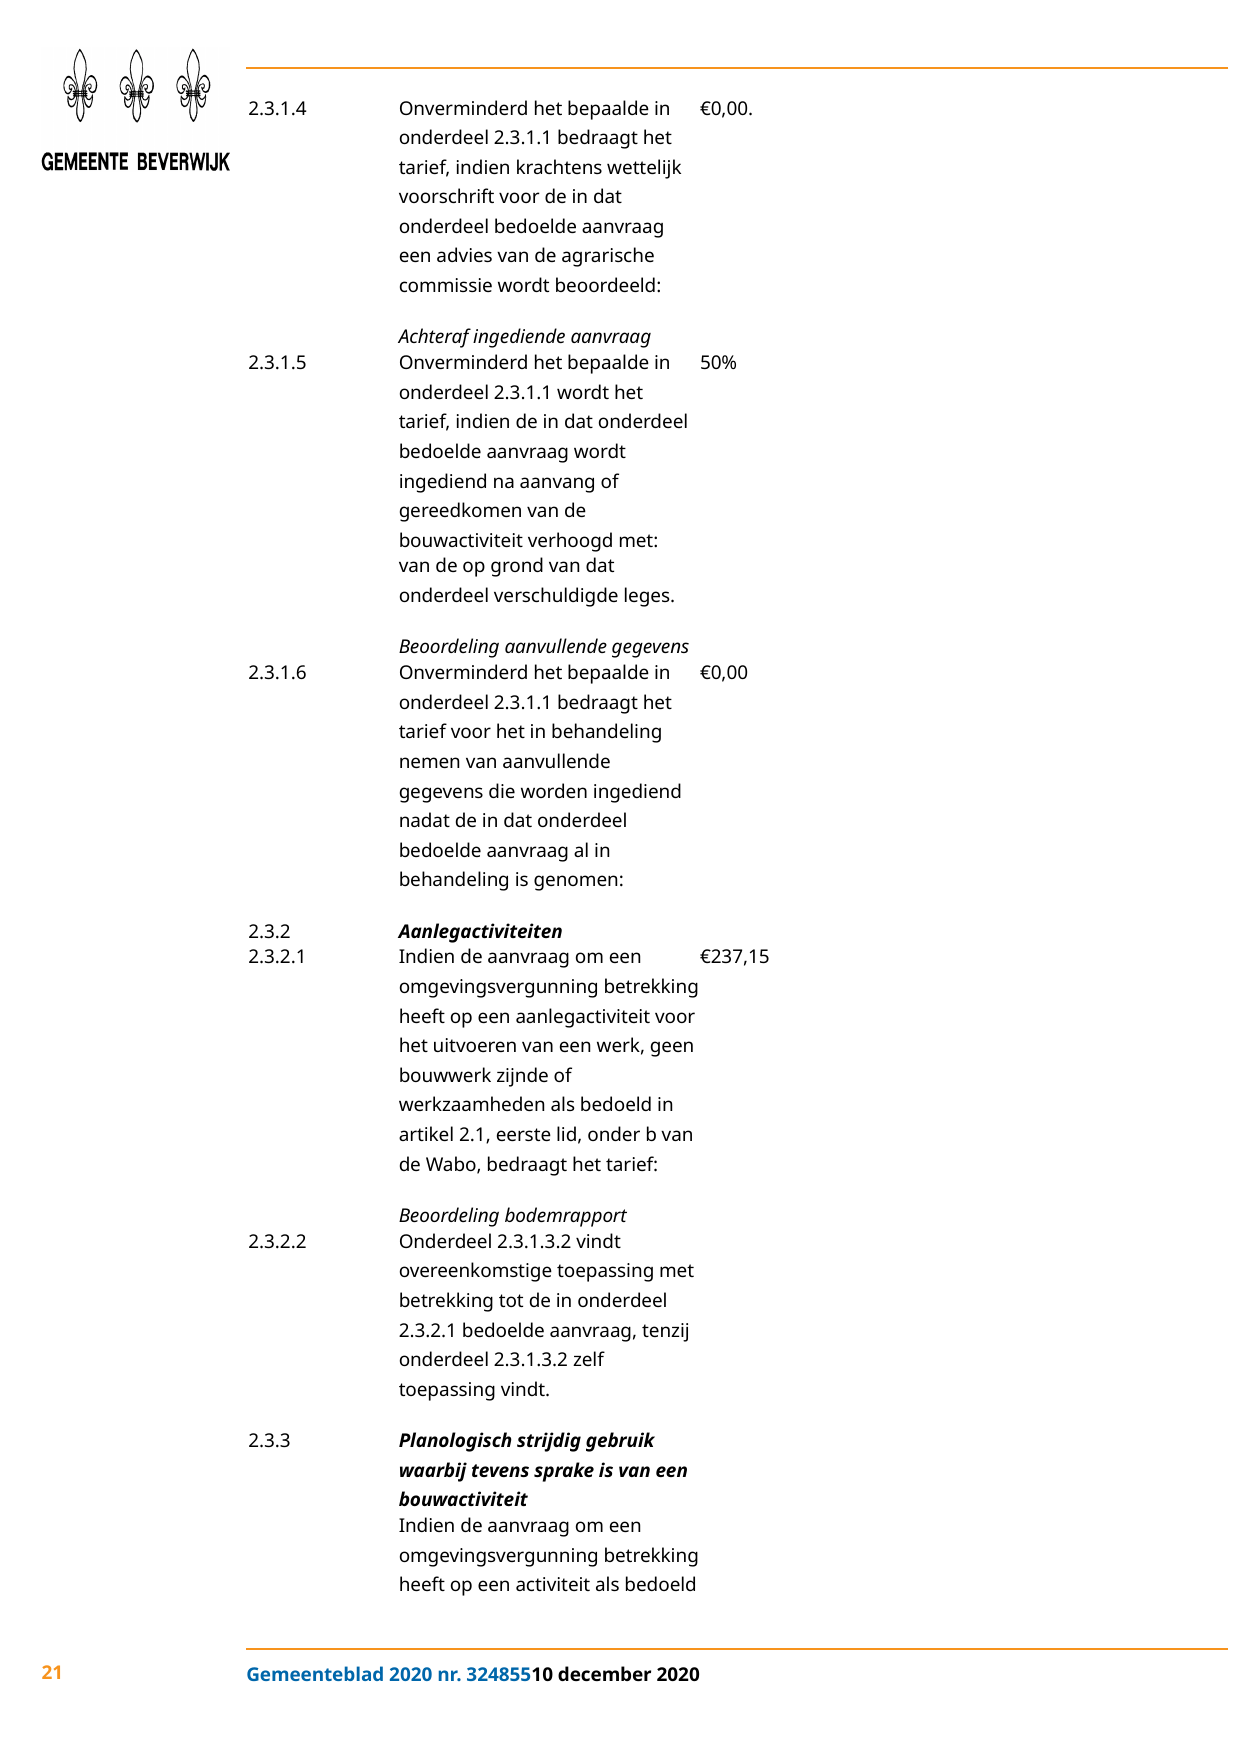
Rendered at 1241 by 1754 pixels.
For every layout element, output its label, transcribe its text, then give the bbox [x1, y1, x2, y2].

table_cell [700, 1428, 1152, 1512]
table_cell [700, 1512, 1152, 1597]
table_cell [700, 1177, 1152, 1202]
table_cell [399, 1177, 700, 1202]
table_cell [399, 1402, 700, 1427]
table_cell Indien de aanvraag om een omgevingsvergunning betrekking heeft op een aanlegactiviteit voor het uitvoeren van een werk, geen bouwwerk zijnde of werkzaamheden als bedoeld in artikel 2.1, eerste lid, onder b van de Wabo, bedraagt het tarief: [399, 944, 700, 1177]
table_cell 50% [700, 350, 1152, 553]
table_cell €0,00. [700, 95, 1152, 298]
table_cell [248, 1202, 398, 1228]
table_cell [248, 324, 398, 349]
table_cell Beoordeling bodemrapport [399, 1202, 700, 1228]
table_cell [248, 892, 398, 918]
table_cell [700, 553, 1152, 608]
table_cell [700, 1402, 1152, 1427]
table_cell Onverminderd het bepaalde in onderdeel 2.3.1.1 bedraagt het tarief voor het in behandeling nemen van aanvullende gegevens die worden ingediend nadat de in dat onderdeel bedoelde aanvraag al in behandeling is genomen: [399, 660, 700, 892]
table_cell [700, 608, 1152, 634]
table_cell [700, 324, 1152, 349]
table_cell €237,15 [700, 944, 1152, 1177]
table_cell [700, 1228, 1152, 1402]
table_cell [399, 892, 700, 918]
table_cell [248, 1512, 398, 1597]
table_cell [700, 1202, 1152, 1228]
table_cell [248, 634, 398, 659]
table_cell van de op grond van dat onderdeel verschuldigde leges. [399, 553, 700, 608]
table_cell [700, 918, 1152, 944]
table_cell Achteraf ingediende aanvraag [399, 324, 700, 349]
table_cell [248, 1402, 398, 1427]
table_cell [399, 298, 700, 324]
table_cell 2.3.1.5 [248, 350, 398, 553]
picture [41, 47, 231, 172]
table_cell Onverminderd het bepaalde in onderdeel 2.3.1.1 bedraagt het tarief, indien krachtens wettelijk voorschrift voor de in dat onderdeel bedoelde aanvraag een advies van de agrarische commissie wordt beoordeeld: [399, 95, 700, 298]
table_cell Aanlegactiviteiten [399, 918, 700, 944]
table_cell Planologisch strijdig gebruik waarbij tevens sprake is van een bouwactiviteit [399, 1428, 700, 1512]
table_cell [399, 608, 700, 634]
table_cell 2.3.2 [248, 918, 398, 944]
table_cell 2.3.3 [248, 1428, 398, 1512]
table_cell 2.3.2.1 [248, 944, 398, 1177]
table_cell [700, 892, 1152, 918]
table_cell €0,00 [700, 660, 1152, 892]
table_cell Onderdeel 2.3.1.3.2 vindt overeenkomstige toepassing met betrekking tot de in onderdeel 2.3.2.1 bedoelde aanvraag, tenzij onderdeel 2.3.1.3.2 zelf toepassing vindt. [399, 1228, 700, 1402]
table_cell [248, 298, 398, 324]
table_cell 2.3.2.2 [248, 1228, 398, 1402]
table_cell Onverminderd het bepaalde in onderdeel 2.3.1.1 wordt het tarief, indien de in dat onderdeel bedoelde aanvraag wordt ingediend na aanvang of gereedkomen van de bouwactiviteit verhoogd met: [399, 350, 700, 553]
table_cell [248, 1177, 398, 1202]
table_cell [248, 553, 398, 608]
table_cell 2.3.1.4 [248, 95, 398, 298]
table_cell 2.3.1.6 [248, 660, 398, 892]
table_cell [700, 634, 1152, 659]
table_cell [700, 298, 1152, 324]
table_cell Indien de aanvraag om een omgevingsvergunning betrekking heeft op een activiteit als bedoeld [399, 1512, 700, 1597]
table_cell Beoordeling aanvullende gegevens [399, 634, 700, 659]
table_cell [248, 608, 398, 634]
